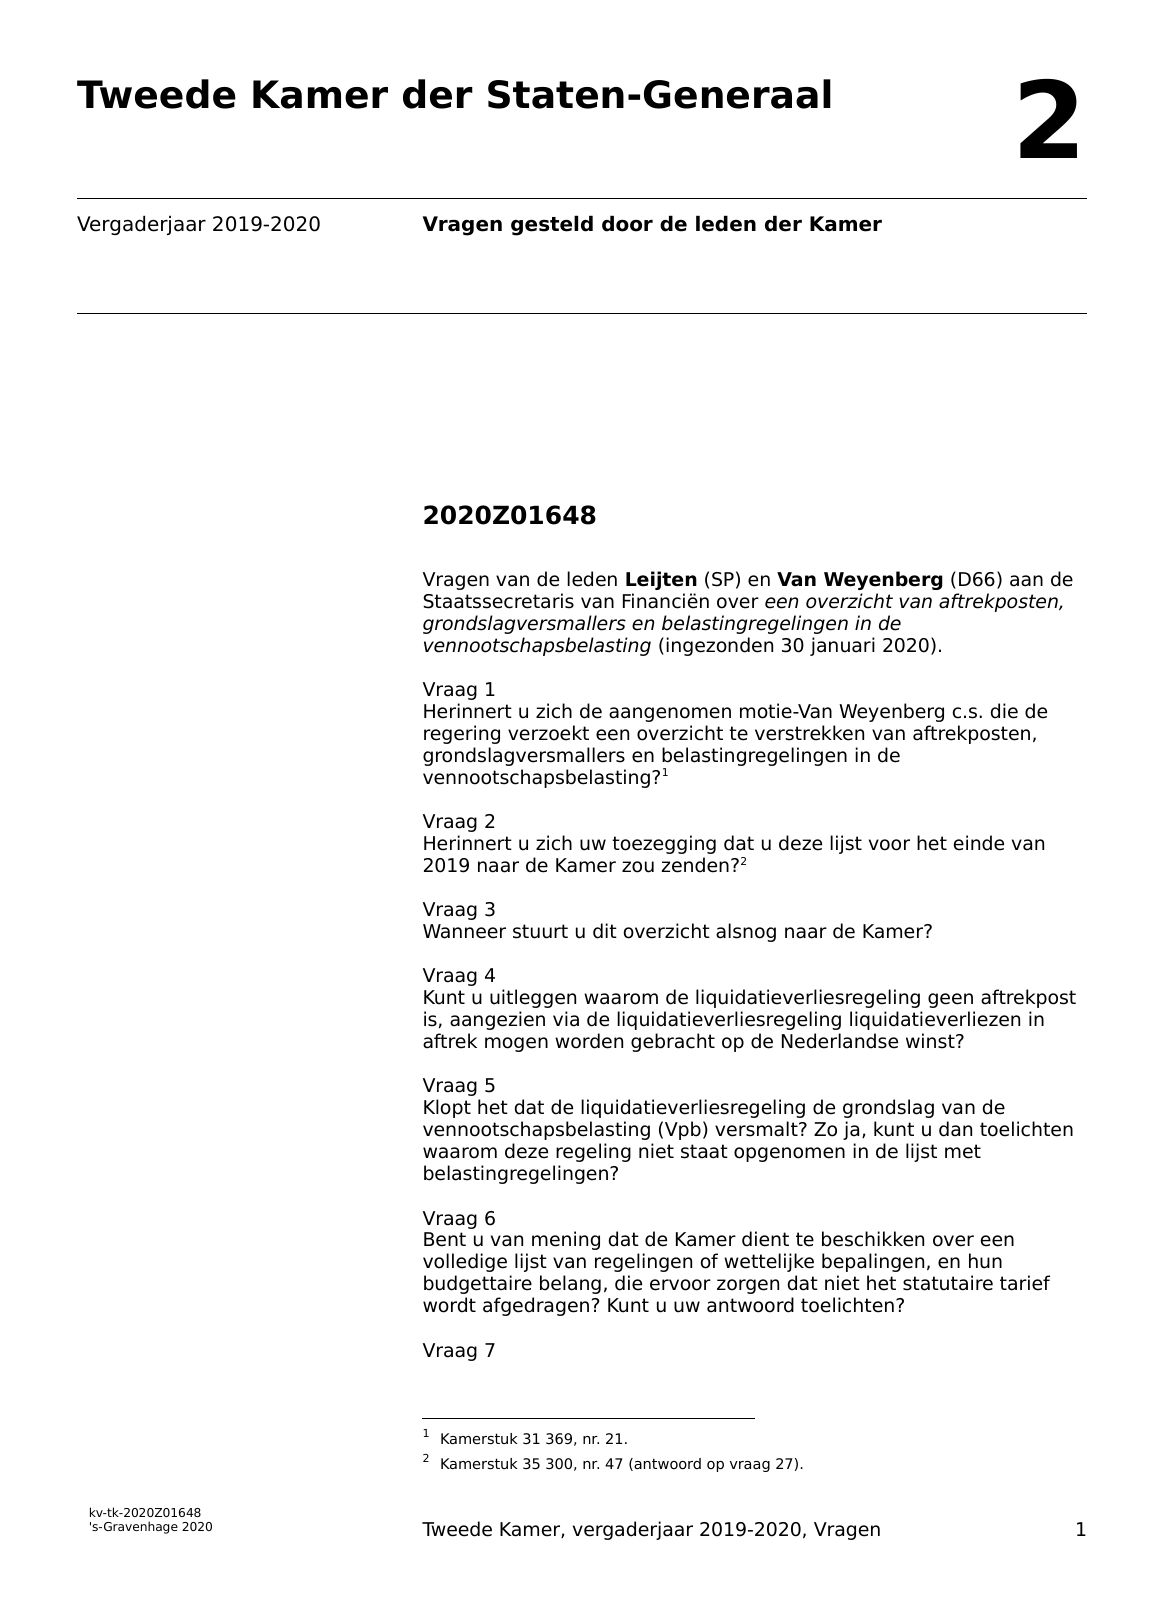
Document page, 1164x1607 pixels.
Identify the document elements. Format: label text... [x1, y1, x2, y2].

table_header Tweede Kamer der Staten-Generaal [77, 59, 886, 198]
text Vragen van de leden Leijten (SP) en Van Weyenberg (D66) aan de Staatssecretaris van Financiën over een overzicht van aftrekposten, grondslagversmallers en belastingregelingen in de vennootschapsbelasting (ingezonden 30 januari 2020). [422, 569, 1087, 657]
text Herinnert u zich uw toezegging dat u deze lijst voor het einde van 2019 naar de Kamer zou zenden? [422, 833, 1087, 877]
text Herinnert u zich de aangenomen motie-Van Weyenberg c.s. die de regering verzoekt een overzicht te verstrekken van aftrekposten, grondslagversmallers en belastingregelingen in de vennootschapsbelasting? [422, 701, 1087, 789]
table_cell Vergaderjaar 2019-2020 [77, 199, 422, 313]
text Vraag 5 [422, 1075, 1087, 1097]
text Klopt het dat de liquidatieverliesregeling de grondslag van de vennootschapsbelasting (Vpb) versmalt? Zo ja, kunt u dan toelichten waarom deze regeling niet staat opgenomen in de lijst met belastingregelingen? [422, 1097, 1087, 1185]
text Vraag 6 [422, 1207, 1087, 1229]
table_cell Vragen gesteld door de leden der Kamer [422, 199, 1087, 313]
text Vraag 2 [422, 811, 1087, 833]
text Kamerstuk 35 300, nr. 47 (antwoord op vraag 27). [422, 1452, 1087, 1474]
table_header 2 [886, 59, 1087, 198]
text Wanneer stuurt u dit overzicht alsnog naar de Kamer? [422, 921, 1087, 943]
text Vraag 7 [422, 1339, 1087, 1361]
text kv-tk-2020Z01648 [88, 1506, 323, 1520]
text Kamerstuk 31 369, nr. 21. [422, 1427, 1087, 1449]
text Vraag 1 [422, 679, 1087, 701]
text Kunt u uitleggen waarom de liquidatieverliesregeling geen aftrekpost is, aangezien via de liquidatieverliesregeling liquidatieverliezen in aftrek mogen worden gebracht op de Nederlandse winst? [422, 987, 1087, 1053]
text 's-Gravenhage 2020 [88, 1520, 323, 1534]
text Bent u van mening dat de Kamer dient te beschikken over een volledige lijst van regelingen of wettelijke bepalingen, en hun budgettaire belang, die ervoor zorgen dat niet het statutaire tarief wordt afgedragen? Kunt u uw antwoord toelichten? [422, 1229, 1087, 1317]
text Vraag 3 [422, 899, 1087, 921]
text Vraag 4 [422, 965, 1087, 987]
text 2020Z01648 [422, 501, 1087, 531]
